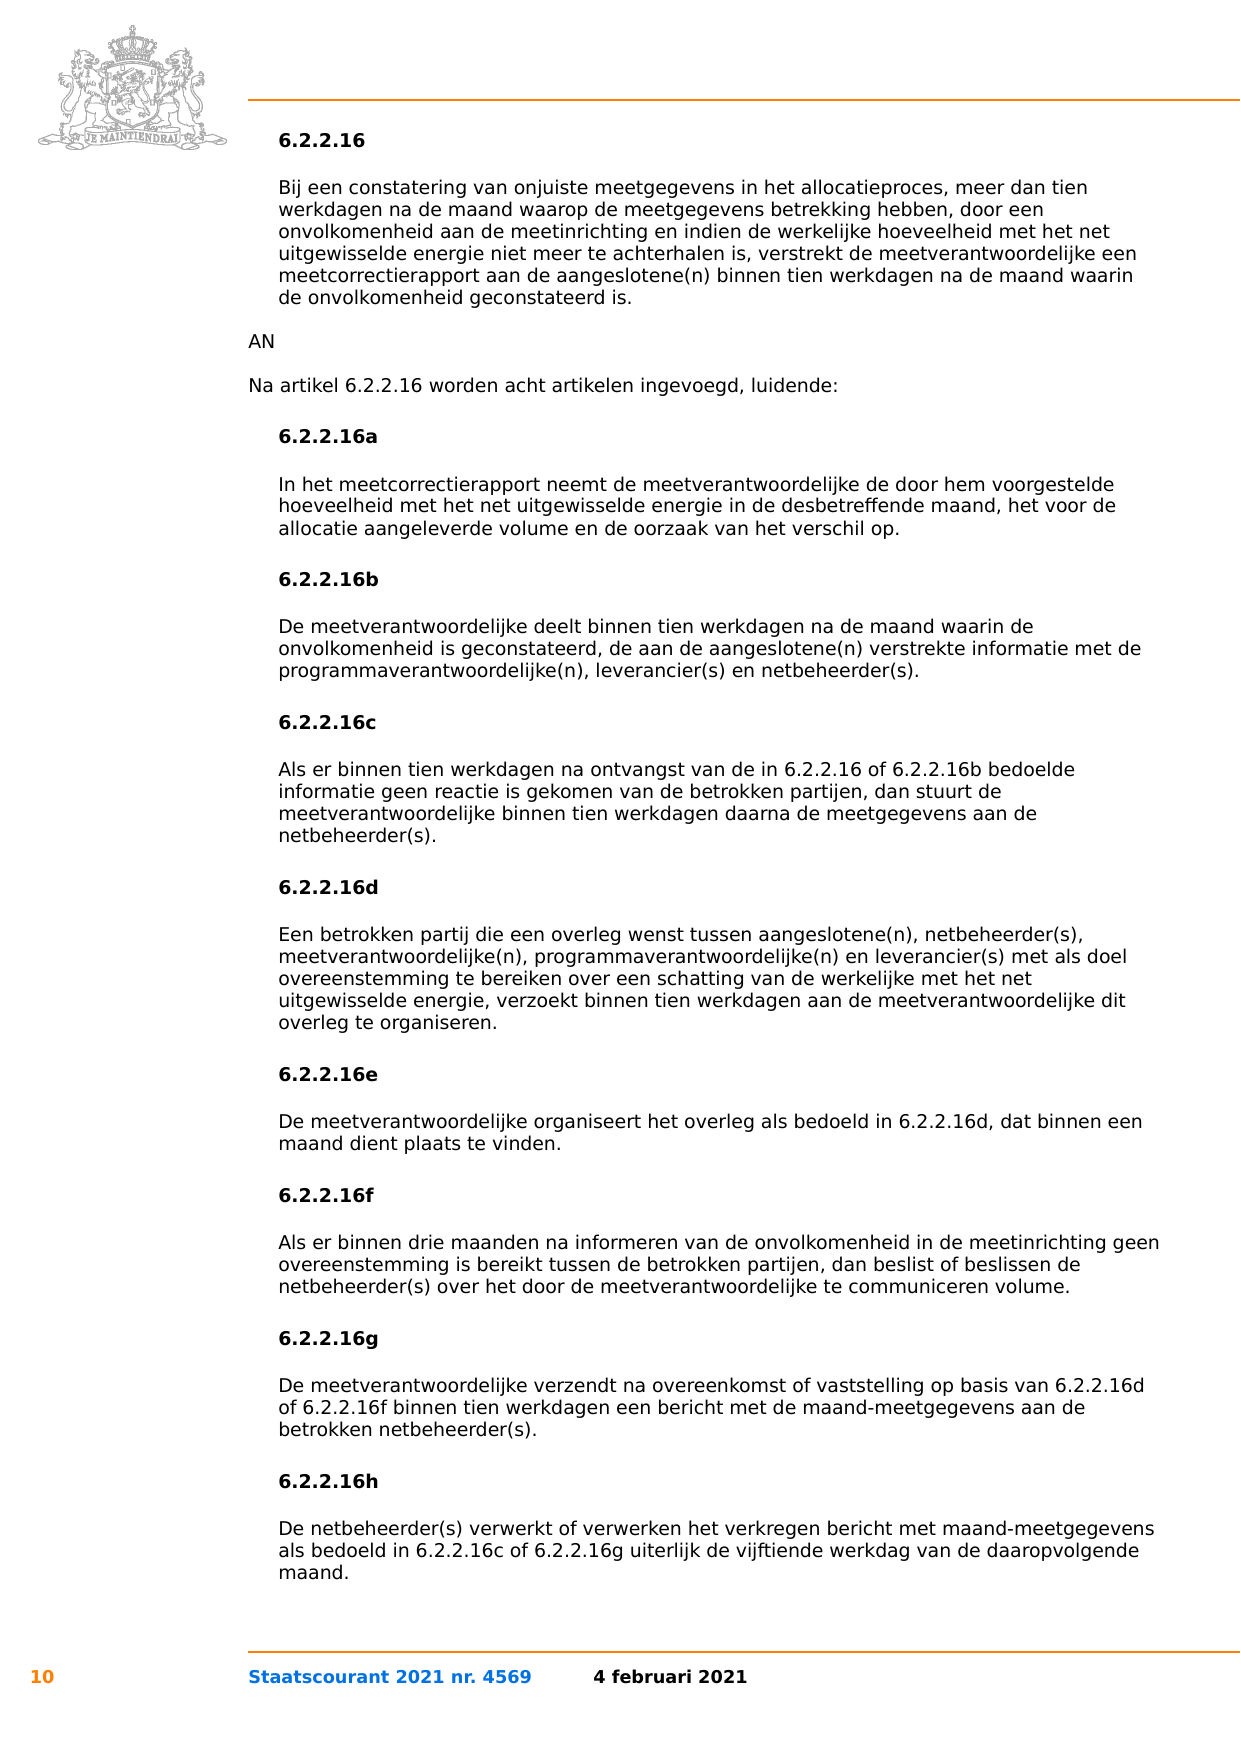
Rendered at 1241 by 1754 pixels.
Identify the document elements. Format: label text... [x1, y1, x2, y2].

text Na artikel 6.2.2.16 worden acht artikelen ingevoegd, luidende: [248, 374, 1163, 396]
text In het meetcorrectierapport neemt de meetverantwoordelijke de door hem voorgestelde hoeveelheid met het net uitgewisselde energie in de desbetreffende maand, het voor de allocatie aangeleverde volume en de oorzaak van het verschil op. [278, 473, 1163, 539]
text De meetverantwoordelijke organiseert het overleg als bedoeld in 6.2.2.16d, dat binnen een maand dient plaats te vinden. [278, 1111, 1163, 1155]
subtitle 6.2.2.16 [278, 130, 1163, 152]
text De meetverantwoordelijke verzendt na overeenkomst of vaststelling op basis van 6.2.2.16d of 6.2.2.16f binnen tien werkdagen een bericht met de maand-meetgegevens aan de betrokken netbeheerder(s). [278, 1375, 1163, 1441]
text De netbeheerder(s) verwerkt of verwerken het verkregen bericht met maand-meetgegevens als bedoeld in 6.2.2.16c of 6.2.2.16g uiterlijk de vijftiende werkdag van de daaropvolgende maand. [278, 1518, 1163, 1584]
picture [38, 25, 227, 150]
text Bij een constatering van onjuiste meetgegevens in het allocatieproces, meer dan tien werkdagen na de maand waarop de meetgegevens betrekking hebben, door een onvolkomenheid aan de meetinrichting en indien de werkelijke hoeveelheid met het net uitgewisselde energie niet meer te achterhalen is, verstrekt de meetverantwoordelijke een meetcorrectierapport aan de aangeslotene(n) binnen tien werkdagen na de maand waarin de onvolkomenheid geconstateerd is. [278, 177, 1163, 309]
subtitle 6.2.2.16h [278, 1471, 1163, 1493]
subtitle 6.2.2.16b [278, 569, 1163, 591]
text Een betrokken partij die een overleg wenst tussen aangeslotene(n), netbeheerder(s), meetverantwoordelijke(n), programmaverantwoordelijke(n) en leverancier(s) met als doel overeenstemming te bereiken over een schatting van de werkelijke met het net uitgewisselde energie, verzoekt binnen tien werkdagen aan de meetverantwoordelijke dit overleg te organiseren. [278, 924, 1163, 1034]
text De meetverantwoordelijke deelt binnen tien werkdagen na de maand waarin de onvolkomenheid is geconstateerd, de aan de aangeslotene(n) verstrekte informatie met de programmaverantwoordelijke(n), leverancier(s) en netbeheerder(s). [278, 616, 1163, 682]
subtitle 6.2.2.16a [278, 426, 1163, 448]
subtitle 6.2.2.16g [278, 1328, 1163, 1350]
subtitle 6.2.2.16d [278, 877, 1163, 899]
subtitle 6.2.2.16c [278, 712, 1163, 734]
text AN [248, 331, 1163, 353]
text Als er binnen drie maanden na informeren van de onvolkomenheid in de meetinrichting geen overeenstemming is bereikt tussen de betrokken partijen, dan beslist of beslissen de netbeheerder(s) over het door de meetverantwoordelijke te communiceren volume. [278, 1232, 1163, 1298]
subtitle 6.2.2.16f [278, 1185, 1163, 1207]
subtitle 6.2.2.16e [278, 1064, 1163, 1086]
text Als er binnen tien werkdagen na ontvangst van de in 6.2.2.16 of 6.2.2.16b bedoelde informatie geen reactie is gekomen van de betrokken partijen, dan stuurt de meetverantwoordelijke binnen tien werkdagen daarna de meetgegevens aan de netbeheerder(s). [278, 759, 1163, 847]
